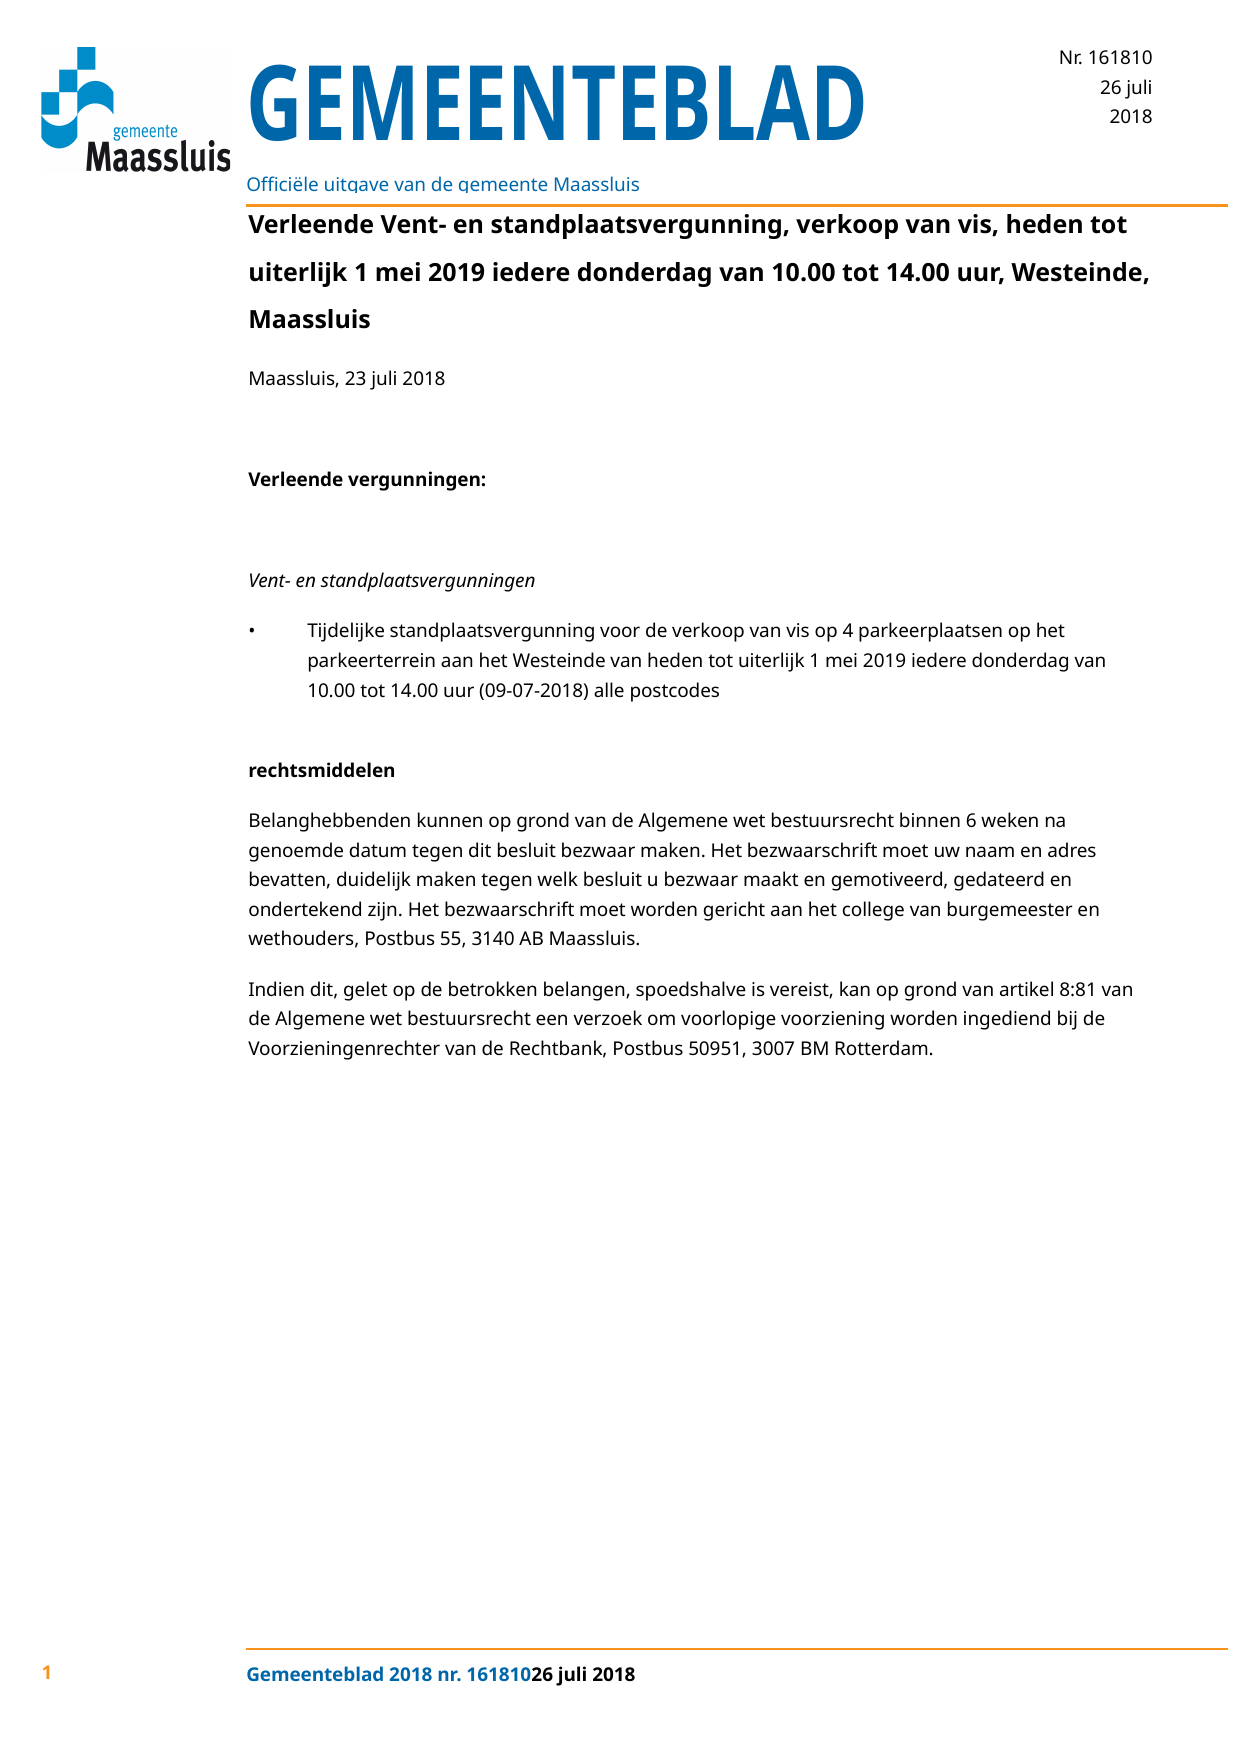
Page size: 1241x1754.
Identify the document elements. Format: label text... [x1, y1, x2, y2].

picture [41, 47, 77, 92]
text Verleende vergunningen: [248, 466, 1152, 492]
text Maassluis, 23 juli 2018 [248, 366, 1152, 391]
text rechtsmiddelen [248, 757, 1152, 782]
text Verleende Vent- en standplaatsvergunning, verkoop van vis, heden tot uiterlijk 1 mei 2019 iedere donderdag van 10.00 tot 14.00 uur, Westeinde, Maassluis [248, 207, 1152, 336]
text Indien dit, gelet op de betrokken belangen, spoedshalve is vereist, kan op grond van artikel 8:81 van de Algemene wet bestuursrecht een verzoek om voorlopige voorziening worden ingediend bij de Voorzieningenrechter van de Rechtbank, Postbus 50951, 3007 BM Rotterdam. [248, 976, 1152, 1061]
picture [41, 47, 231, 172]
text Belanghebbenden kunnen op grond van de Algemene wet bestuursrecht binnen 6 weken na genoemde datum tegen dit besluit bezwaar maken. Het bezwaarschrift moet uw naam en adres bevatten, duidelijk maken tegen welk besluit u bezwaar maakt en gemotiveerd, gedateerd en ondertekend zijn. Het bezwaarschrift moet worden gericht aan het college van burgemeester en wethouders, Postbus 55, 3140 AB Maassluis. [248, 807, 1152, 951]
text Vent- en standplaatsvergunningen [248, 567, 1152, 593]
list Tijdelijke standplaatsvergunning voor de verkoop van vis op 4 parkeerplaatsen op het parkeerterrein aan het Westeinde van heden tot uiterlijk 1 mei 2019 iedere donderdag van 10.00 tot 14.00 uur (09-07-2018) alle postcodes [248, 618, 1152, 702]
